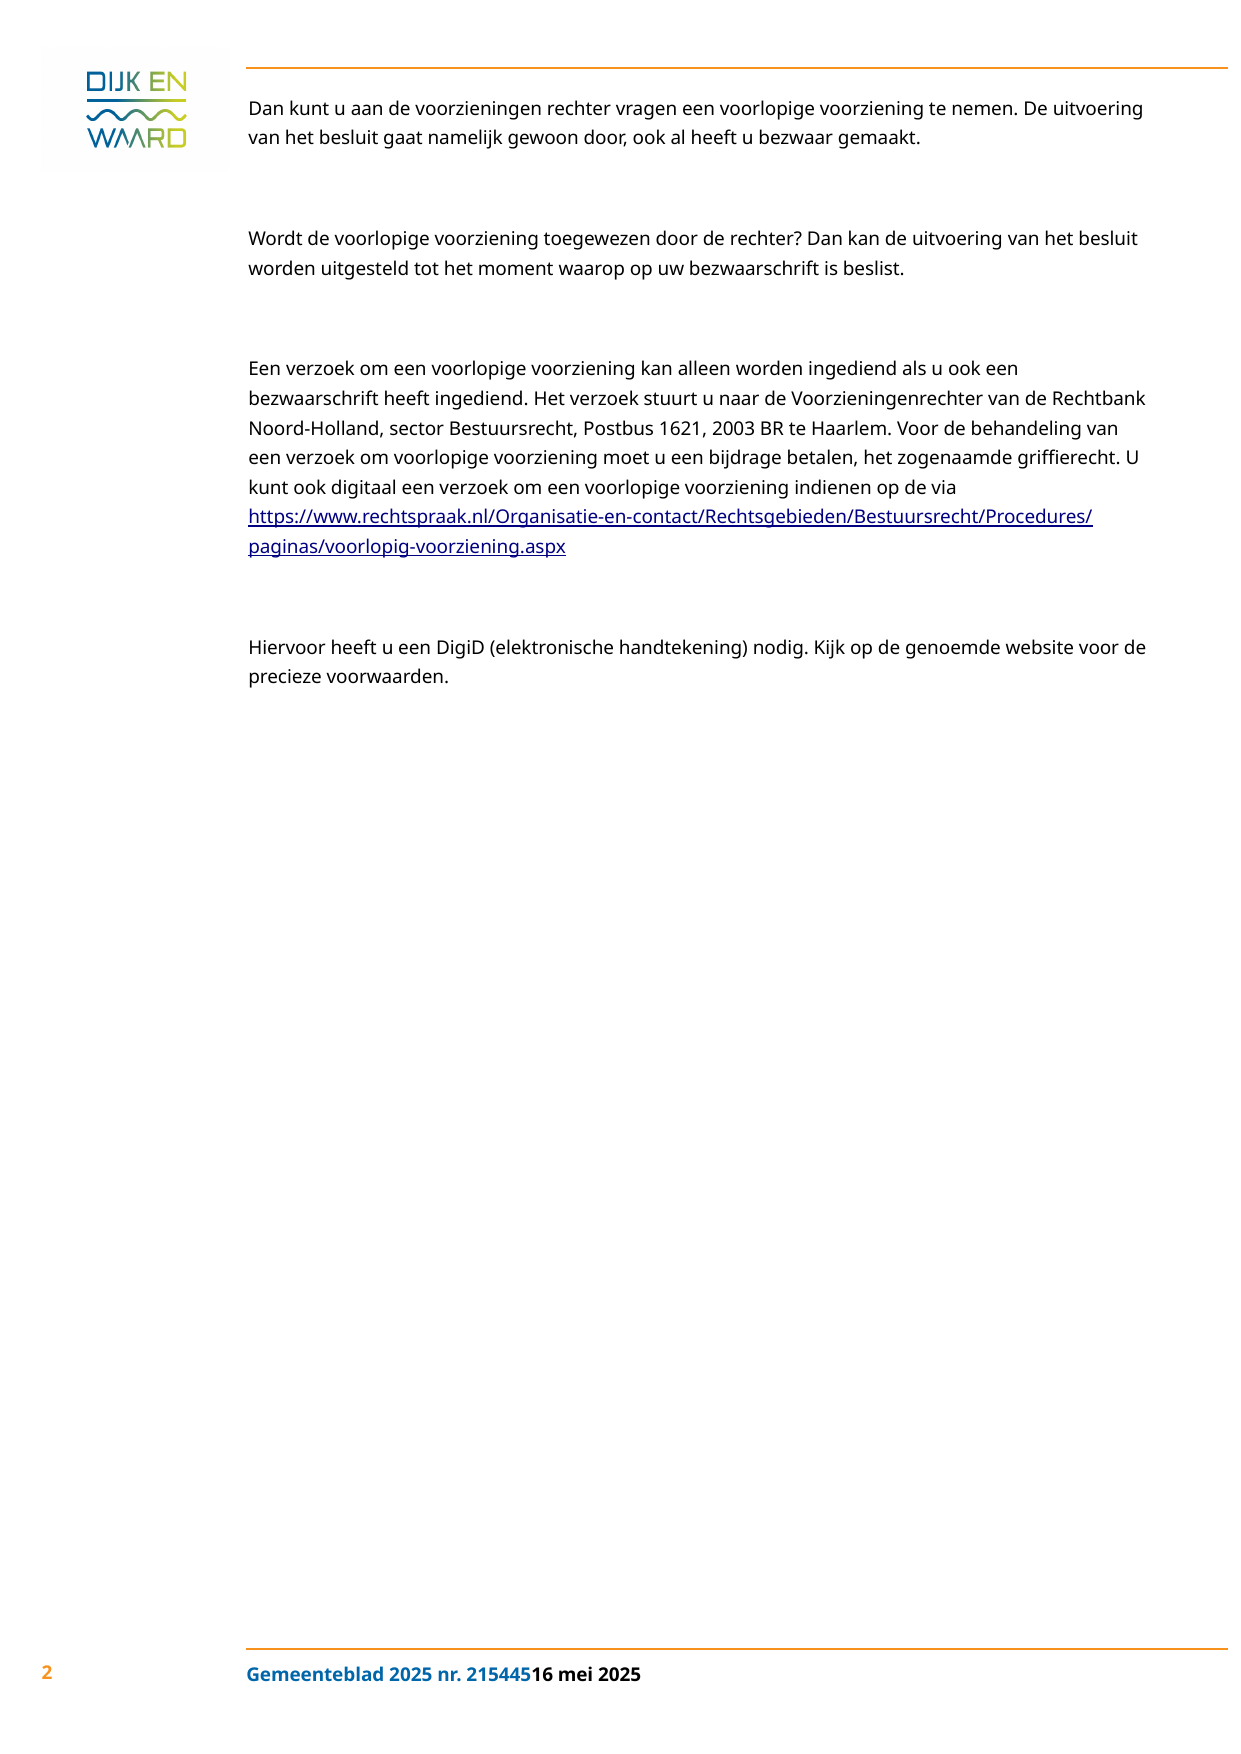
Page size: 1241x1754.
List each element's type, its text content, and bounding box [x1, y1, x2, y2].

text Dan kunt u aan de voorzieningen rechter vragen een voorlopige voorziening te nemen. De uitvoering van het besluit gaat namelijk gewoon door, ook al heeft u bezwaar gemaakt. [248, 95, 1152, 150]
text Wordt de voorlopige voorziening toegewezen door de rechter? Dan kan de uitvoering van het besluit worden uitgesteld tot het moment waarop op uw bezwaarschrift is beslist. [248, 225, 1152, 281]
picture [41, 47, 231, 172]
text Hiervoor heeft u een DigiD (elektronische handtekening) nodig. Kijk op de genoemde website voor de precieze voorwaarden. [248, 634, 1152, 689]
text Een verzoek om een voorlopige voorziening kan alleen worden ingediend als u ook een bezwaarschrift heeft ingediend. Het verzoek stuurt u naar de Voorzieningenrechter van de Rechtbank Noord-Holland, sector Bestuursrecht, Postbus 1621, 2003 BR te Haarlem. Voor de behandeling van een verzoek om voorlopige voorziening moet u een bijdrage betalen, het zogenaamde griffierecht. U kunt ook digitaal een verzoek om een voorlopige voorziening indienen op de via https://www.rechtspraak.nl/Organisatie-en-contact/Rechtsgebieden/Bestuursrecht/Procedures/paginas/voorlopig-voorziening.aspx [248, 356, 1152, 559]
